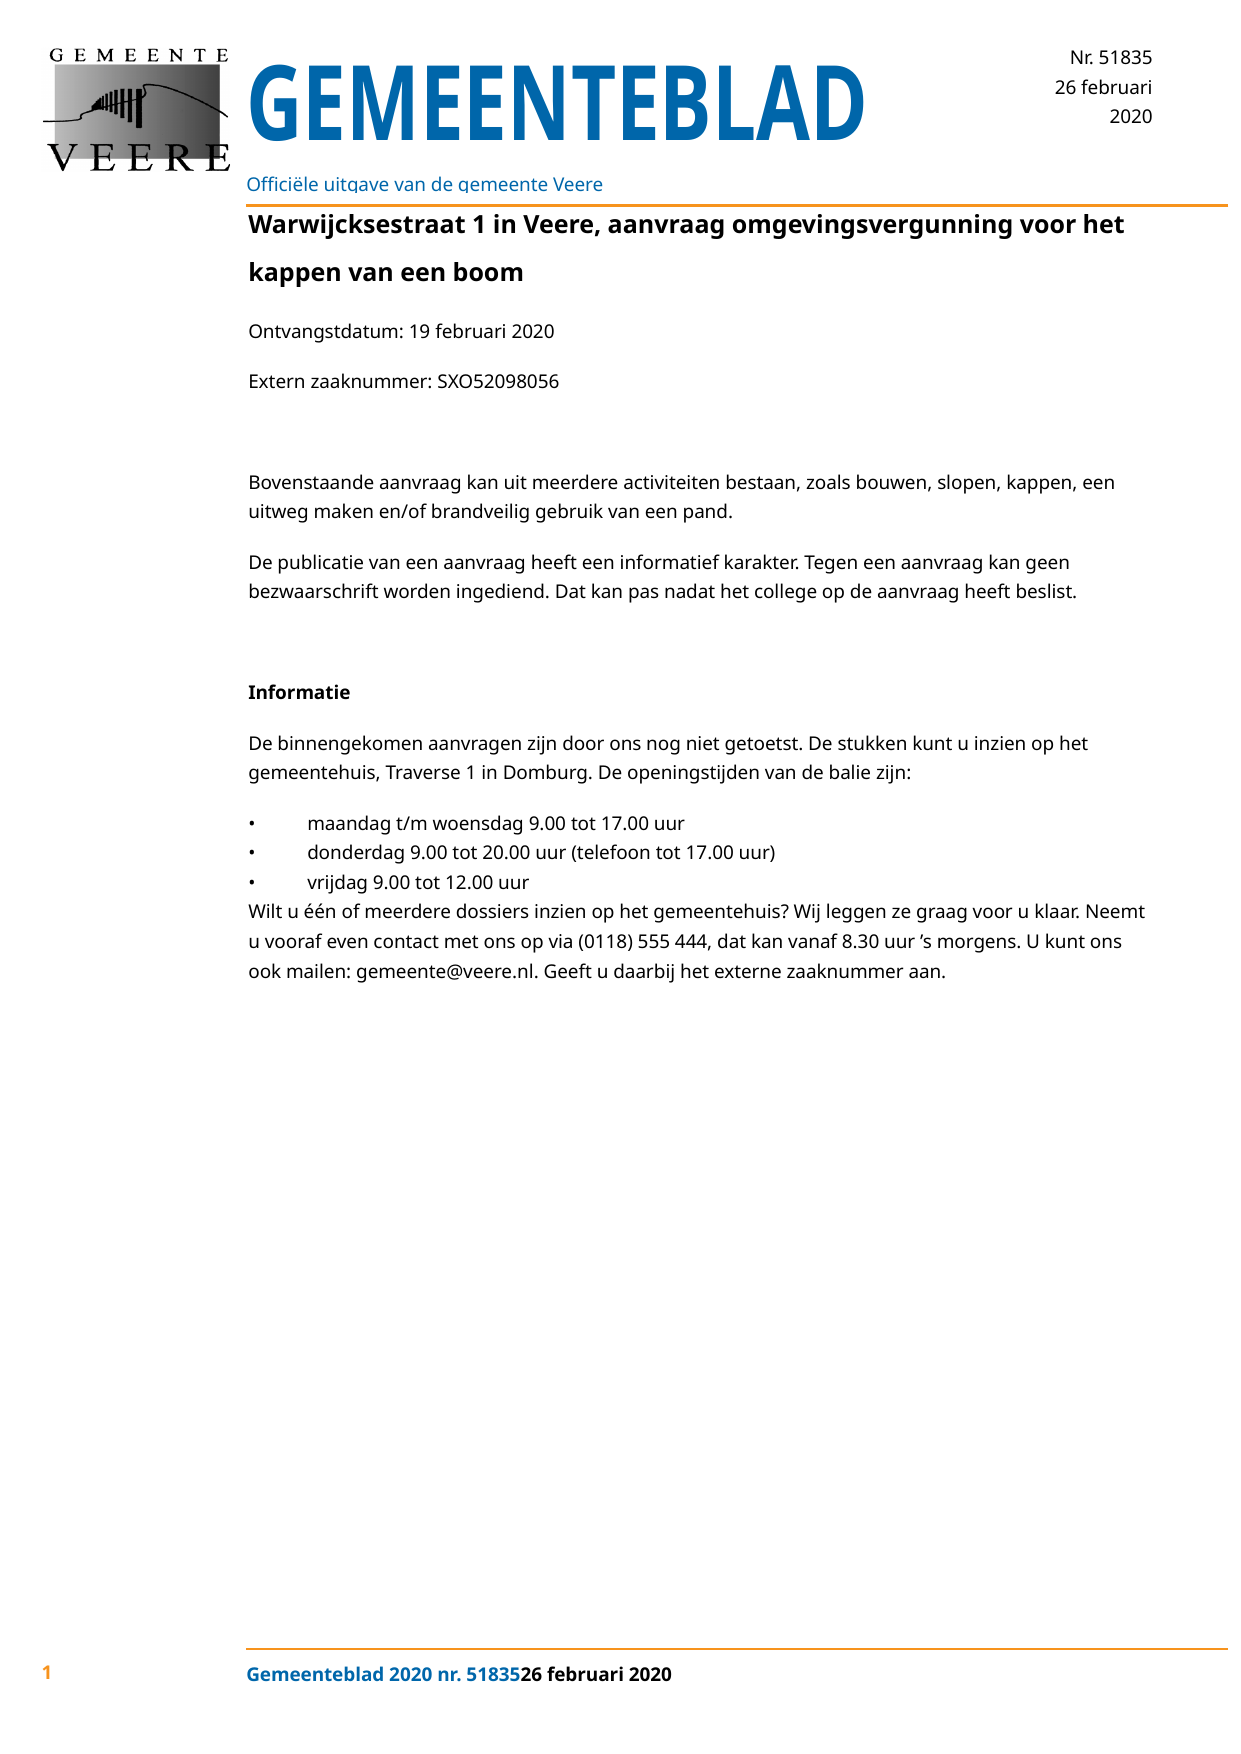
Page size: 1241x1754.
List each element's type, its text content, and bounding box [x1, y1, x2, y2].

list donderdag 9.00 tot 20.00 uur (telefoon tot 17.00 uur) [248, 839, 1152, 865]
text Ontvangstdatum: 19 februari 2020 [248, 318, 1152, 344]
picture [41, 47, 231, 172]
text De publicatie van een aanvraag heeft een informatief karakter. Tegen een aanvraag kan geen bezwaarschrift worden ingediend. Dat kan pas nadat het college op de aanvraag heeft beslist. [248, 549, 1152, 604]
text Extern zaaknummer: SXO52098056 [248, 368, 1152, 394]
text Informatie [248, 679, 1152, 705]
text Wilt u één of meerdere dossiers inzien op het gemeentehuis? Wij leggen ze graag voor u klaar. Neemt u vooraf even contact met ons op via (0118) 555 444, dat kan vanaf 8.30 uur ’s morgens. U kunt ons ook mailen: gemeente@veere.nl. Geeft u daarbij het externe zaaknummer aan. [248, 899, 1152, 984]
list maandag t/m woensdag 9.00 tot 17.00 uur [248, 810, 1152, 836]
text Warwijcksestraat 1 in Veere, aanvraag omgevingsvergunning voor het kappen van een boom [248, 207, 1152, 288]
text Bovenstaande aanvraag kan uit meerdere activiteiten bestaan, zoals bouwen, slopen, kappen, een uitweg maken en/of brandveilig gebruik van een pand. [248, 469, 1152, 524]
text De binnengekomen aanvragen zijn door ons nog niet getoetst. De stukken kunt u inzien op het gemeentehuis, Traverse 1 in Domburg. De openingstijden van de balie zijn: [248, 730, 1152, 785]
list vrijdag 9.00 tot 12.00 uur [248, 869, 1152, 895]
